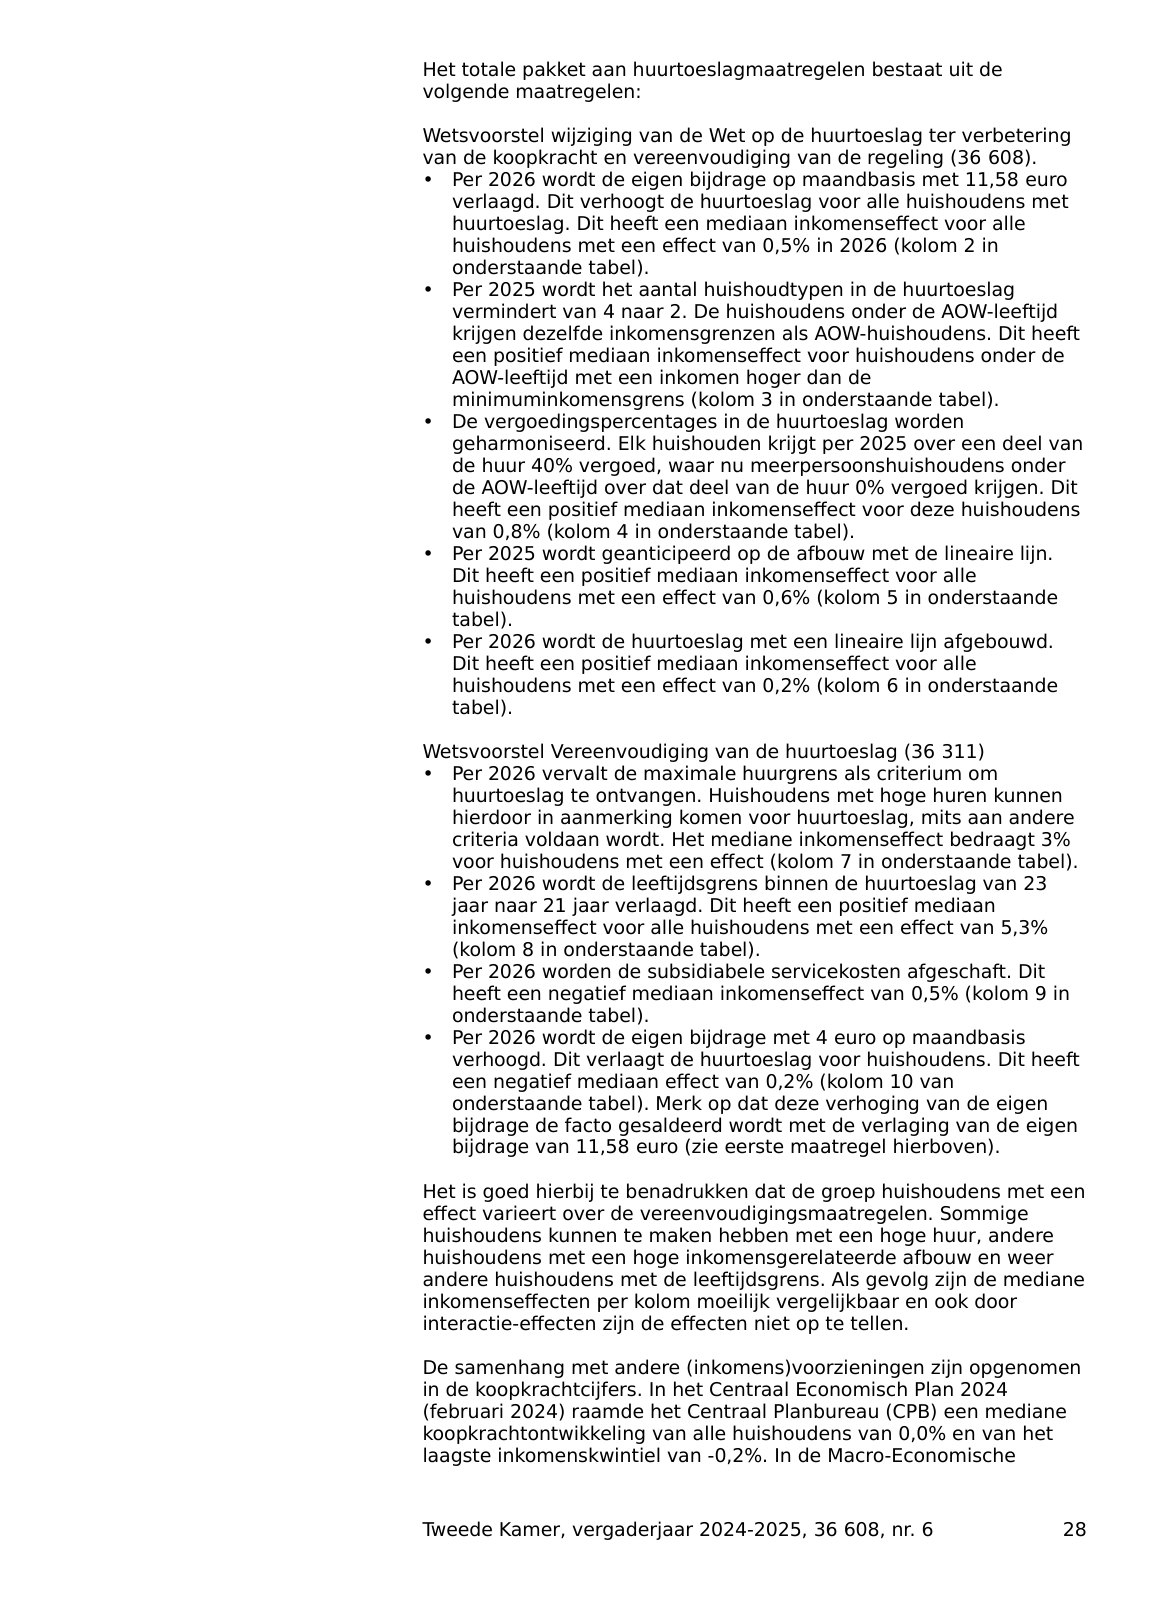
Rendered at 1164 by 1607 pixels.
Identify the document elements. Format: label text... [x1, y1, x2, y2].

text • Per 2026 worden de subsidiabele servicekosten afgeschaft. Dit heeft een negatief mediaan inkomenseffect van 0,5% (kolom 9 in onderstaande tabel). [422, 961, 1087, 1027]
text Het totale pakket aan huurtoeslagmaatregelen bestaat uit de volgende maatregelen: [422, 59, 1087, 103]
text • Per 2026 wordt de eigen bijdrage met 4 euro op maandbasis verhoogd. Dit verlaagt de huurtoeslag voor huishoudens. Dit heeft een negatief mediaan effect van 0,2% (kolom 10 van onderstaande tabel). Merk op dat deze verhoging van de eigen bijdrage de facto gesaldeerd wordt met de verlaging van de eigen bijdrage van 11,58 euro (zie eerste maatregel hierboven). [422, 1027, 1087, 1158]
text • Per 2026 wordt de huurtoeslag met een lineaire lijn afgebouwd. Dit heeft een positief mediaan inkomenseffect voor alle huishoudens met een effect van 0,2% (kolom 6 in onderstaande tabel). [422, 631, 1087, 719]
text De samenhang met andere (inkomens)voorzieningen zijn opgenomen in de koopkrachtcijfers. In het Centraal Economisch Plan 2024 (februari 2024) raamde het Centraal Planbureau (CPB) een mediane koopkrachtontwikkeling van alle huishoudens van 0,0% en van het laagste inkomenskwintiel van -0,2%. In de Macro-Economische [422, 1357, 1087, 1467]
text Wetsvoorstel Vereenvoudiging van de huurtoeslag (36 311) [422, 741, 1087, 763]
text • De vergoedingspercentages in de huurtoeslag worden geharmoniseerd. Elk huishouden krijgt per 2025 over een deel van de huur 40% vergoed, waar nu meerpersoonshuishoudens onder de AOW-leeftijd over dat deel van de huur 0% vergoed krijgen. Dit heeft een positief mediaan inkomenseffect voor deze huishoudens van 0,8% (kolom 4 in onderstaande tabel). [422, 411, 1087, 543]
text Wetsvoorstel wijziging van de Wet op de huurtoeslag ter verbetering van de koopkracht en vereenvoudiging van de regeling (36 608). [422, 125, 1087, 169]
text • Per 2025 wordt het aantal huishoudtypen in de huurtoeslag vermindert van 4 naar 2. De huishoudens onder de AOW-leeftijd krijgen dezelfde inkomensgrenzen als AOW-huishoudens. Dit heeft een positief mediaan inkomenseffect voor huishoudens onder de AOW-leeftijd met een inkomen hoger dan de minimuminkomensgrens (kolom 3 in onderstaande tabel). [422, 279, 1087, 411]
text • Per 2026 wordt de leeftijdsgrens binnen de huurtoeslag van 23 jaar naar 21 jaar verlaagd. Dit heeft een positief mediaan inkomenseffect voor alle huishoudens met een effect van 5,3% (kolom 8 in onderstaande tabel). [422, 873, 1087, 961]
text • Per 2025 wordt geanticipeerd op de afbouw met de lineaire lijn. Dit heeft een positief mediaan inkomenseffect voor alle huishoudens met een effect van 0,6% (kolom 5 in onderstaande tabel). [422, 543, 1087, 631]
text • Per 2026 wordt de eigen bijdrage op maandbasis met 11,58 euro verlaagd. Dit verhoogt de huurtoeslag voor alle huishoudens met huurtoeslag. Dit heeft een mediaan inkomenseffect voor alle huishoudens met een effect van 0,5% in 2026 (kolom 2 in onderstaande tabel). [422, 169, 1087, 279]
text Het is goed hierbij te benadrukken dat de groep huishoudens met een effect varieert over de vereenvoudigingsmaatregelen. Sommige huishoudens kunnen te maken hebben met een hoge huur, andere huishoudens met een hoge inkomensgerelateerde afbouw en weer andere huishoudens met de leeftijdsgrens. Als gevolg zijn de mediane inkomenseffecten per kolom moeilijk vergelijkbaar en ook door interactie-effecten zijn de effecten niet op te tellen. [422, 1181, 1087, 1334]
text • Per 2026 vervalt de maximale huurgrens als criterium om huurtoeslag te ontvangen. Huishoudens met hoge huren kunnen hierdoor in aanmerking komen voor huurtoeslag, mits aan andere criteria voldaan wordt. Het mediane inkomenseffect bedraagt 3% voor huishoudens met een effect (kolom 7 in onderstaande tabel). [422, 763, 1087, 873]
